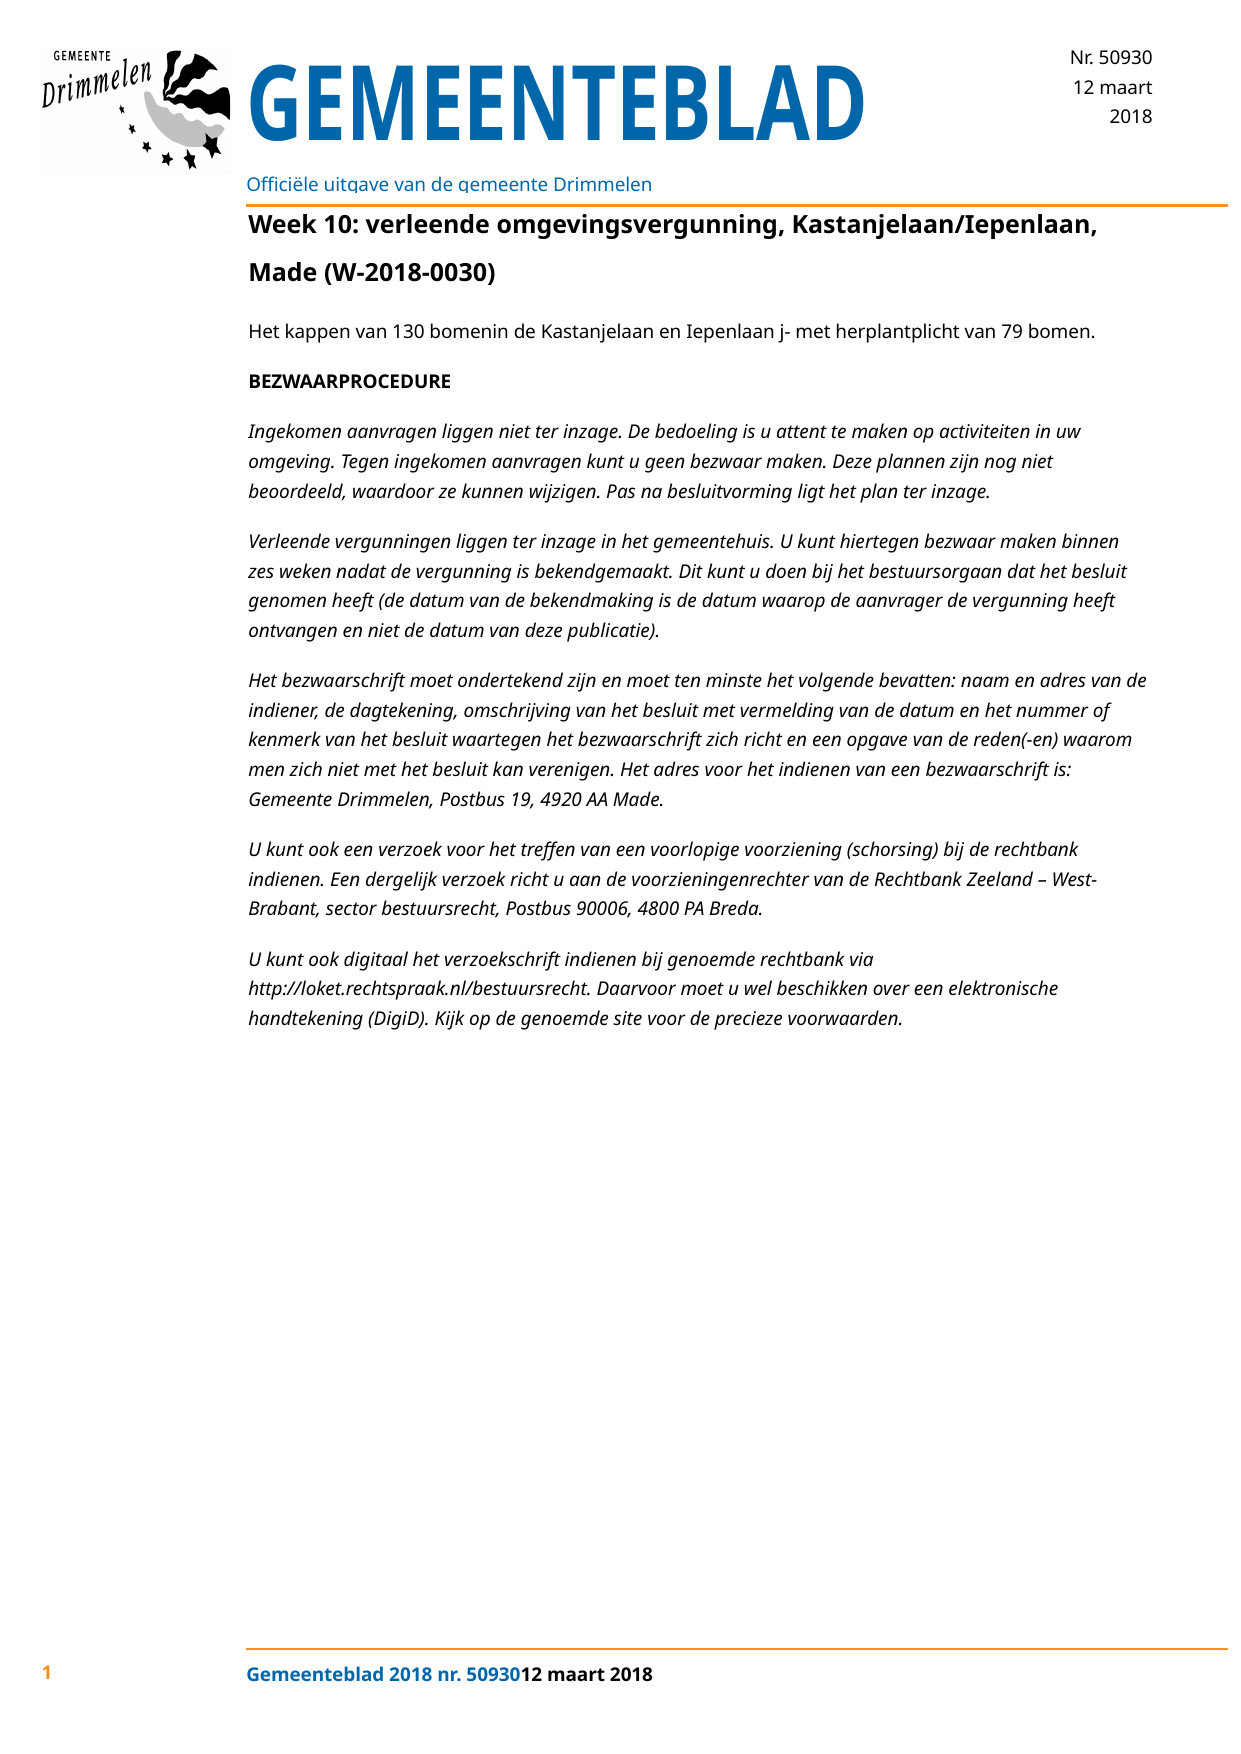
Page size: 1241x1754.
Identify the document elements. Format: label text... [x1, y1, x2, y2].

text Verleende vergunningen liggen ter inzage in het gemeentehuis. U kunt hiertegen bezwaar maken binnen zes weken nadat de vergunning is bekendgemaakt. Dit kunt u doen bij het bestuursorgaan dat het besluit genomen heeft (de datum van de bekendmaking is de datum waarop de aanvrager de vergunning heeft ontvangen en niet de datum van deze publicatie). [248, 528, 1152, 643]
text U kunt ook een verzoek voor het treffen van een voorlopige voorziening (schorsing) bij de rechtbank indienen. Een dergelijk verzoek richt u aan de voorzieningenrechter van de Rechtbank Zeeland – West-Brabant, sector bestuursrecht, Postbus 90006, 4800 PA Breda. [248, 836, 1152, 921]
text BEZWAARPROCEDURE [248, 368, 1152, 394]
text U kunt ook digitaal het verzoekschrift indienen bij genoemde rechtbank via http://loket.rechtspraak.nl/bestuursrecht. Daarvoor moet u wel beschikken over een elektronische handtekening (DigiD). Kijk op de genoemde site voor de precieze voorwaarden. [248, 946, 1152, 1031]
text Het kappen van 130 bomenin de Kastanjelaan en Iepenlaan j- met herplantplicht van 79 bomen. [248, 318, 1152, 344]
text Het bezwaarschrift moet ondertekend zijn en moet ten minste het volgende bevatten: naam en adres van de indiener, de dagtekening, omschrijving van het besluit met vermelding van de datum en het nummer of kenmerk van het besluit waartegen het bezwaarschrift zich richt en een opgave van de reden(-en) waarom men zich niet met het besluit kan verenigen. Het adres voor het indienen van een bezwaarschrift is: Gemeente Drimmelen, Postbus 19, 4920 AA Made. [248, 667, 1152, 812]
text Week 10: verleende omgevingsvergunning, Kastanjelaan/Iepenlaan, Made (W-2018-0030) [248, 207, 1152, 288]
picture [41, 47, 231, 172]
text Ingekomen aanvragen liggen niet ter inzage. De bedoeling is u attent te maken op activiteiten in uw omgeving. Tegen ingekomen aanvragen kunt u geen bezwaar maken. Deze plannen zijn nog niet beoordeeld, waardoor ze kunnen wijzigen. Pas na besluitvorming ligt het plan ter inzage. [248, 419, 1152, 504]
